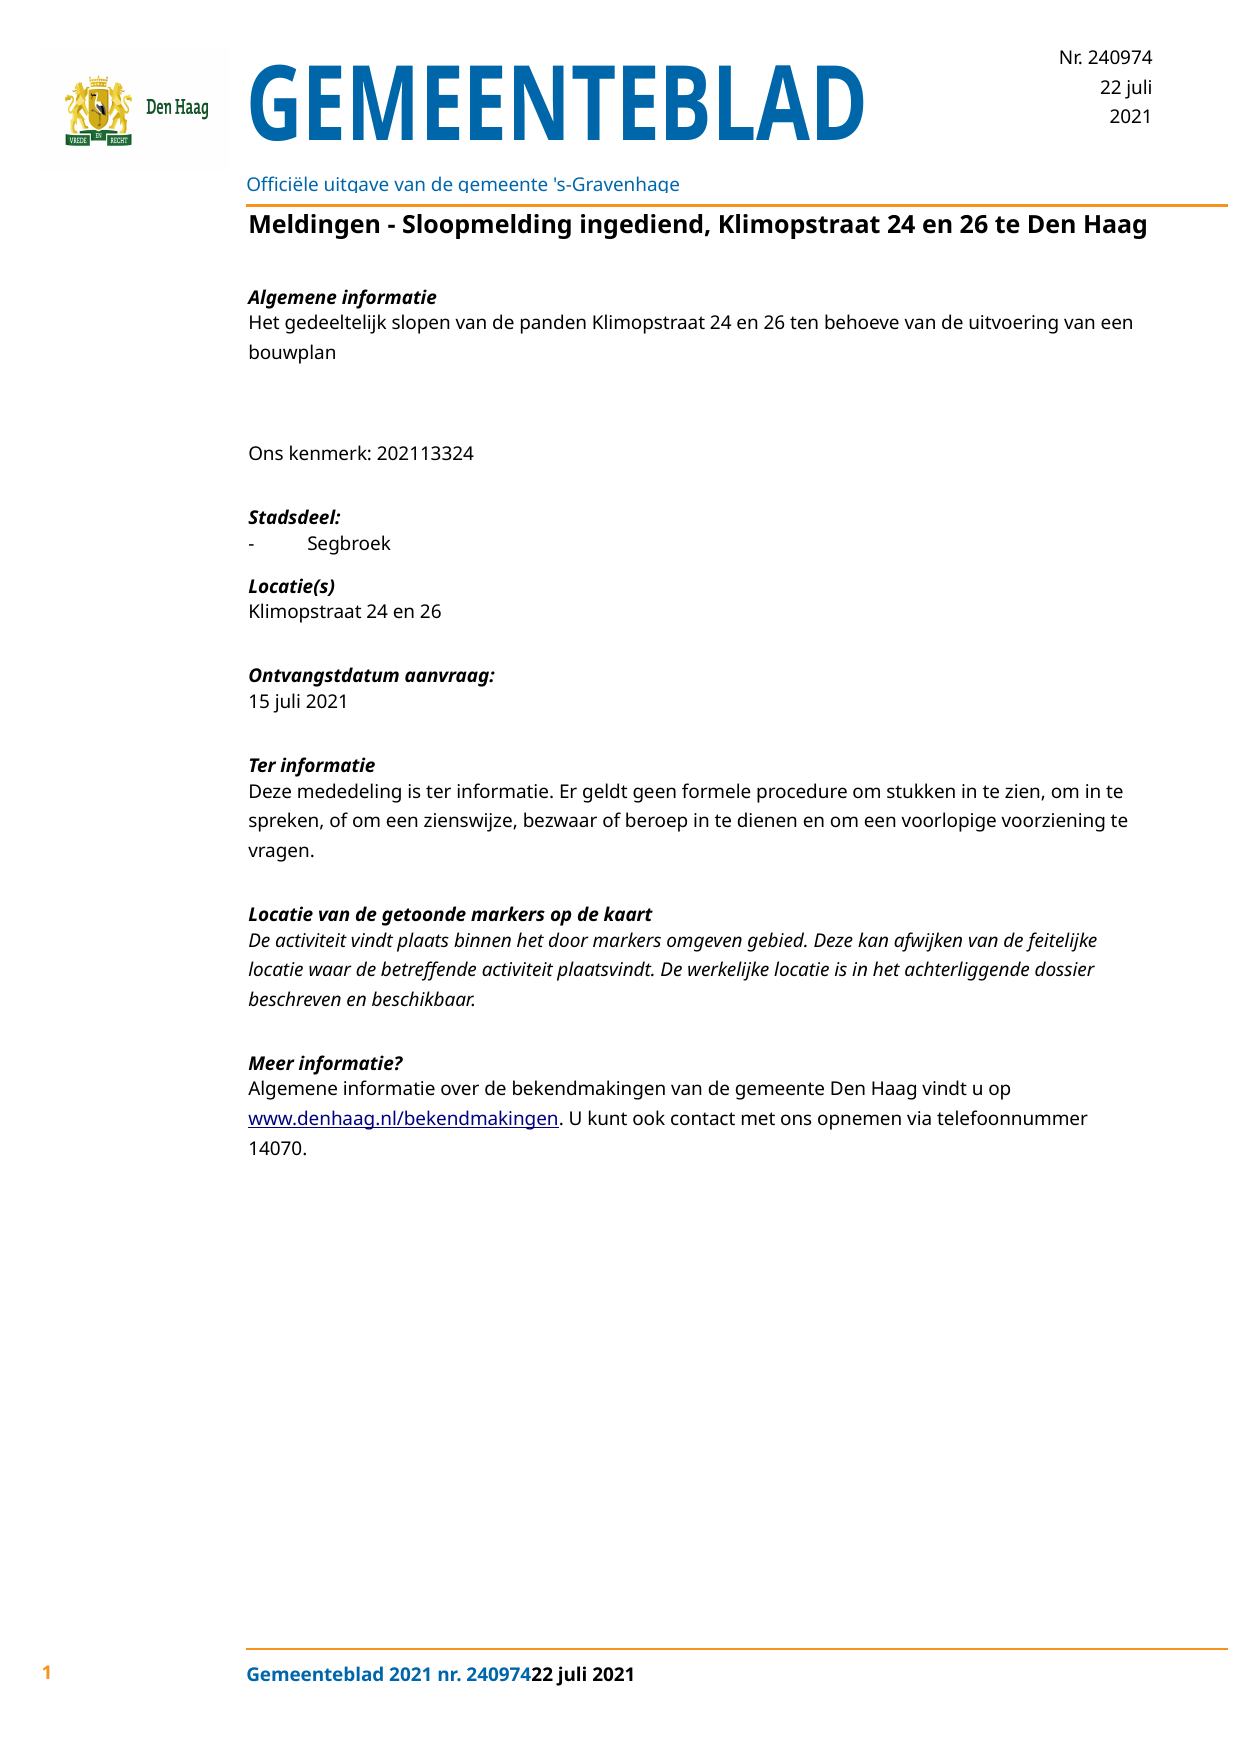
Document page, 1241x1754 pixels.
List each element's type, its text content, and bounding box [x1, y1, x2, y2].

list Segbroek [248, 530, 1152, 555]
picture [41, 47, 231, 172]
text De activiteit vindt plaats binnen het door markers omgeven gebied. Deze kan afwijken van de feitelijke locatie waar de betreffende activiteit plaatsvindt. De werkelijke locatie is in het achterliggende dossier beschreven en beschikbaar. [248, 927, 1152, 1012]
text Locatie(s) [248, 573, 1152, 598]
text Ter informatie [248, 752, 1152, 778]
text Locatie van de getoonde markers op de kaart [248, 901, 1152, 927]
text Klimopstraat 24 en 26 [248, 598, 1152, 624]
text Ons kenmerk: 202113324 [248, 440, 1152, 466]
text Stadsdeel: [248, 504, 1152, 530]
text Algemene informatie over de bekendmakingen van de gemeente Den Haag vindt u op www.denhaag.nl/bekendmakingen. U kunt ook contact met ons opnemen via telefoonnummer 14070. [248, 1076, 1152, 1161]
text Ontvangstdatum aanvraag: [248, 662, 1152, 688]
text Algemene informatie [248, 284, 1152, 309]
text Het gedeeltelijk slopen van de panden Klimopstraat 24 en 26 ten behoeve van de uitvoering van een bouwplan [248, 309, 1152, 365]
text Meer informatie? [248, 1050, 1152, 1076]
text 15 juli 2021 [248, 688, 1152, 714]
text Deze mededeling is ter informatie. Er geldt geen formele procedure om stukken in te zien, om in te spreken, of om een zienswijze, bezwaar of beroep in te dienen en om een voorlopige voorziening te vragen. [248, 778, 1152, 863]
text Meldingen - Sloopmelding ingediend, Klimopstraat 24 en 26 te Den Haag [248, 207, 1152, 241]
